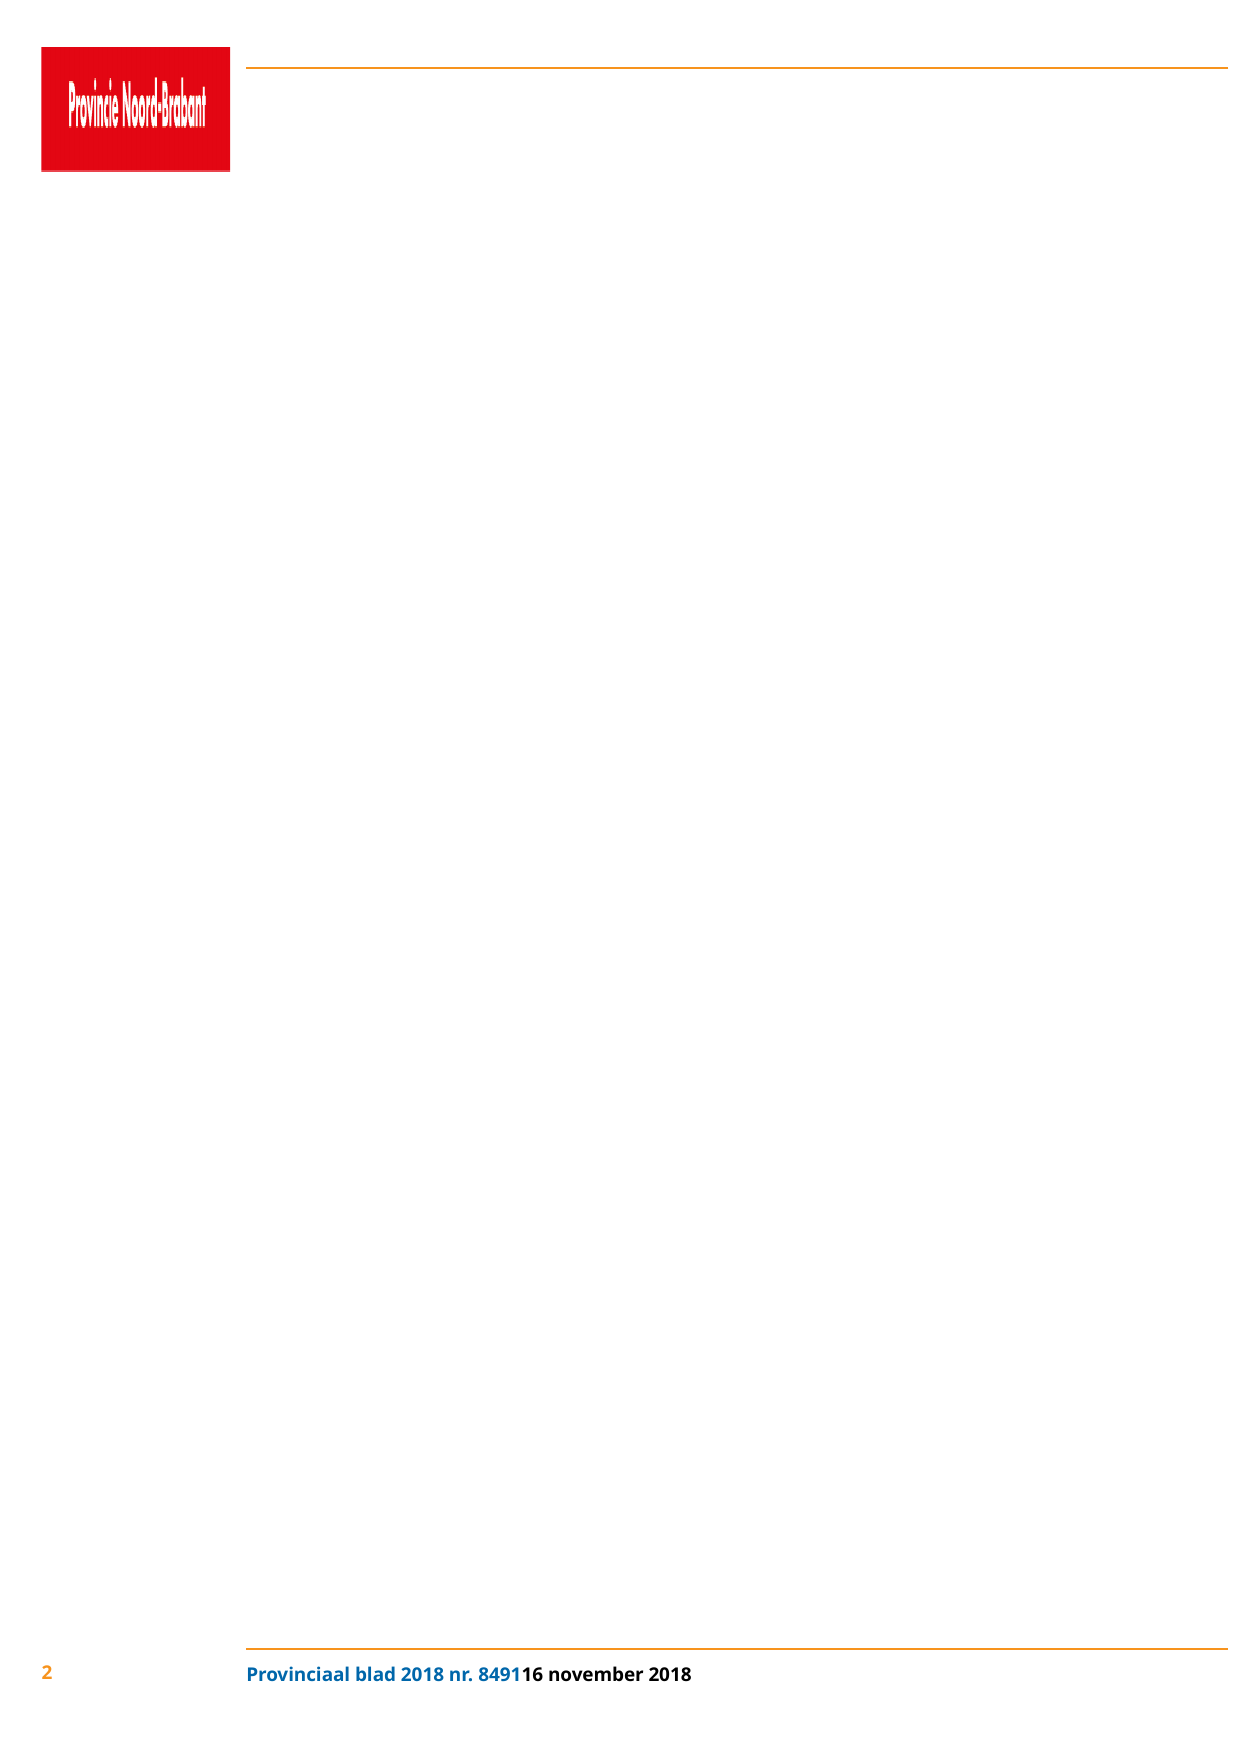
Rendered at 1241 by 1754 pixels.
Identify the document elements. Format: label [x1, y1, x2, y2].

picture [41, 47, 231, 172]
